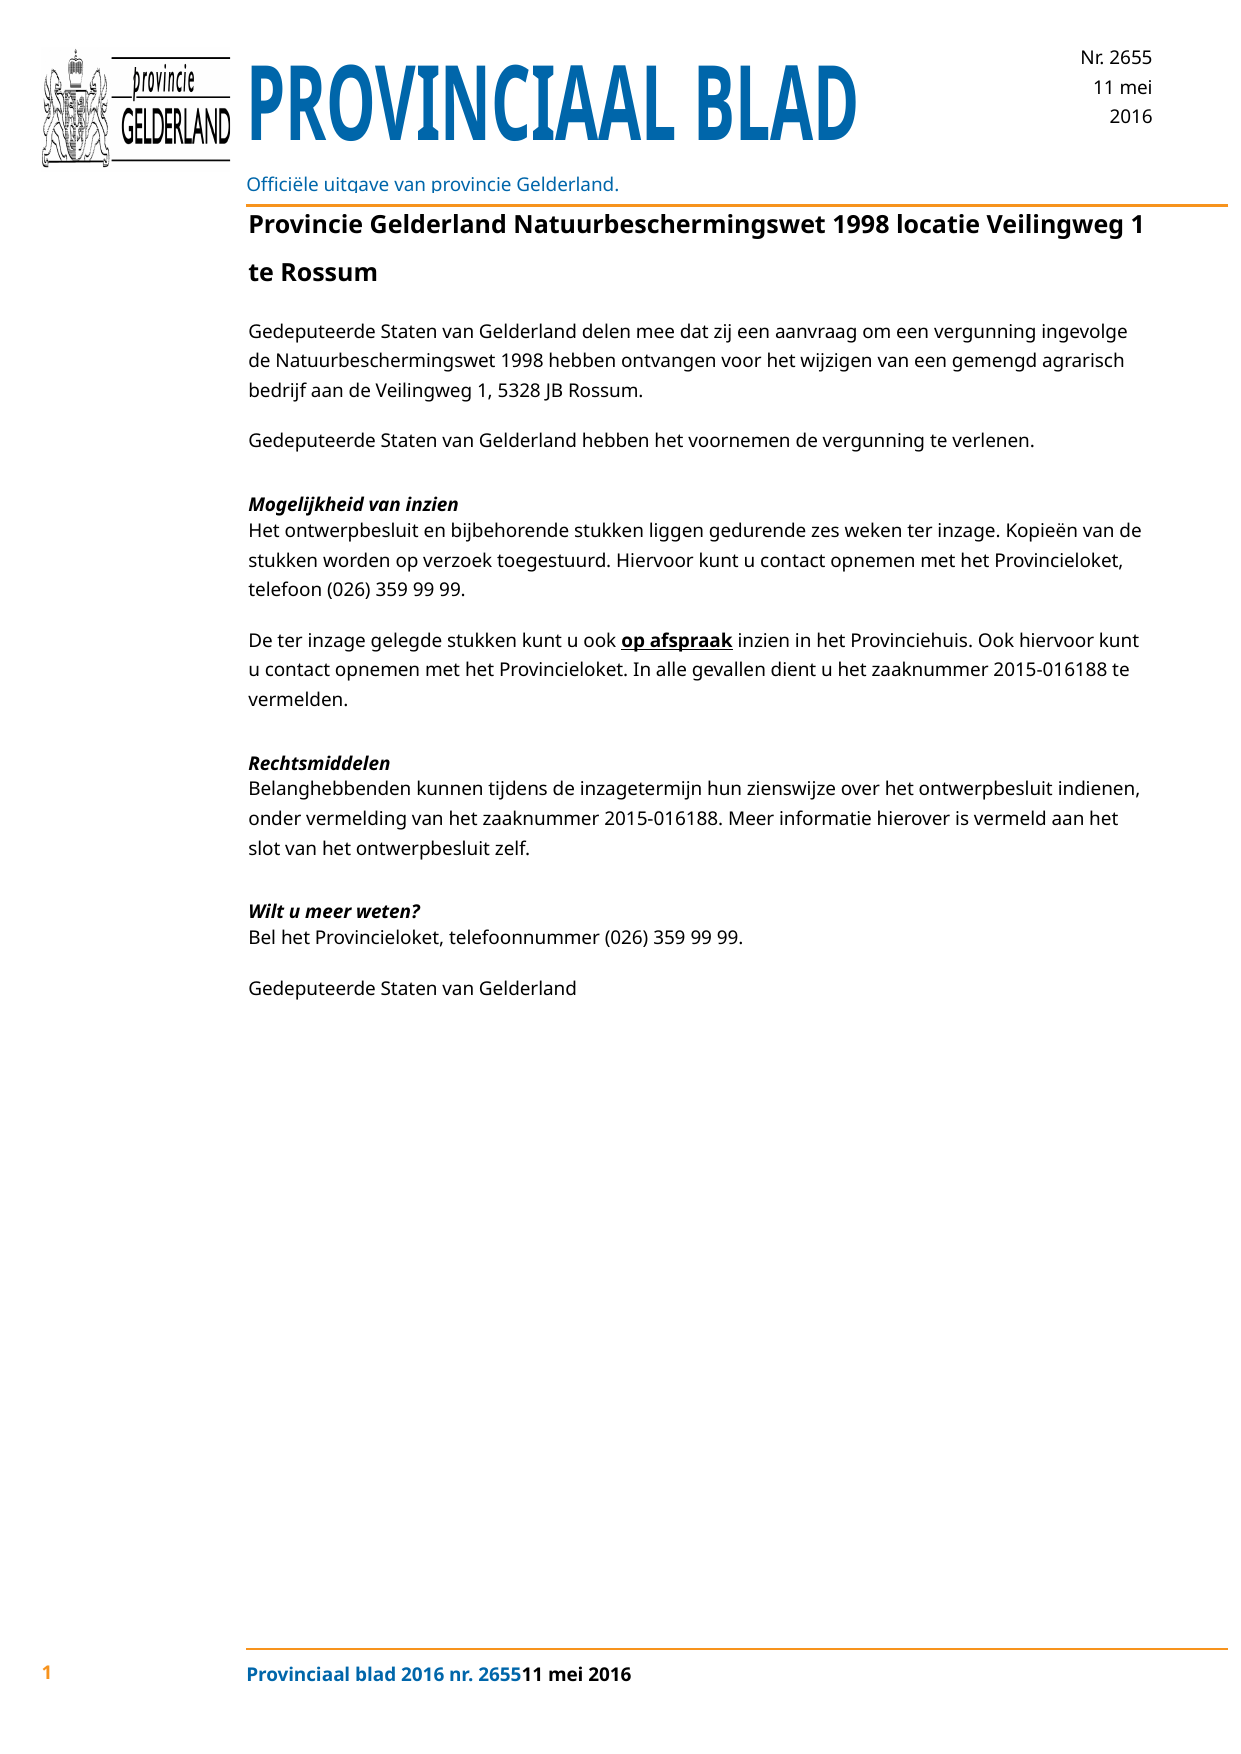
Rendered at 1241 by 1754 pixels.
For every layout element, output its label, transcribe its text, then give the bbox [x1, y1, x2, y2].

text Wilt u meer weten? [248, 899, 1152, 924]
text Bel het Provincieloket, telefoonnummer (026) 359 99 99. [248, 924, 1152, 950]
text Belanghebbenden kunnen tijdens de inzagetermijn hun zienswijze over het ontwerpbesluit indienen, onder vermelding van het zaaknummer 2015-016188. Meer informatie hierover is vermeld aan het slot van het ontwerpbesluit zelf. [248, 776, 1152, 861]
text Mogelijkheid van inzien [248, 491, 1152, 517]
text Rechtsmiddelen [248, 750, 1152, 776]
text Het ontwerpbesluit en bijbehorende stukken liggen gedurende zes weken ter inzage. Kopieën van de stukken worden op verzoek toegestuurd. Hiervoor kunt u contact opnemen met het Provincieloket, telefoon (026) 359 99 99. [248, 517, 1152, 602]
text Provincie Gelderland Natuurbeschermingswet 1998 locatie Veilingweg 1 te Rossum [248, 207, 1152, 288]
text Gedeputeerde Staten van Gelderland [248, 975, 1152, 1001]
picture [41, 47, 231, 172]
text Gedeputeerde Staten van Gelderland hebben het voornemen de vergunning te verlenen. [248, 427, 1152, 453]
text Gedeputeerde Staten van Gelderland delen mee dat zij een aanvraag om een vergunning ingevolge de Natuurbeschermingswet 1998 hebben ontvangen voor het wijzigen van een gemengd agrarisch bedrijf aan de Veilingweg 1, 5328 JB Rossum. [248, 318, 1152, 403]
text De ter inzage gelegde stukken kunt u ook op afspraak inzien in het Provinciehuis. Ook hiervoor kunt u contact opnemen met het Provincieloket. In alle gevallen dient u het zaaknummer 2015-016188 te vermelden. [248, 627, 1152, 712]
